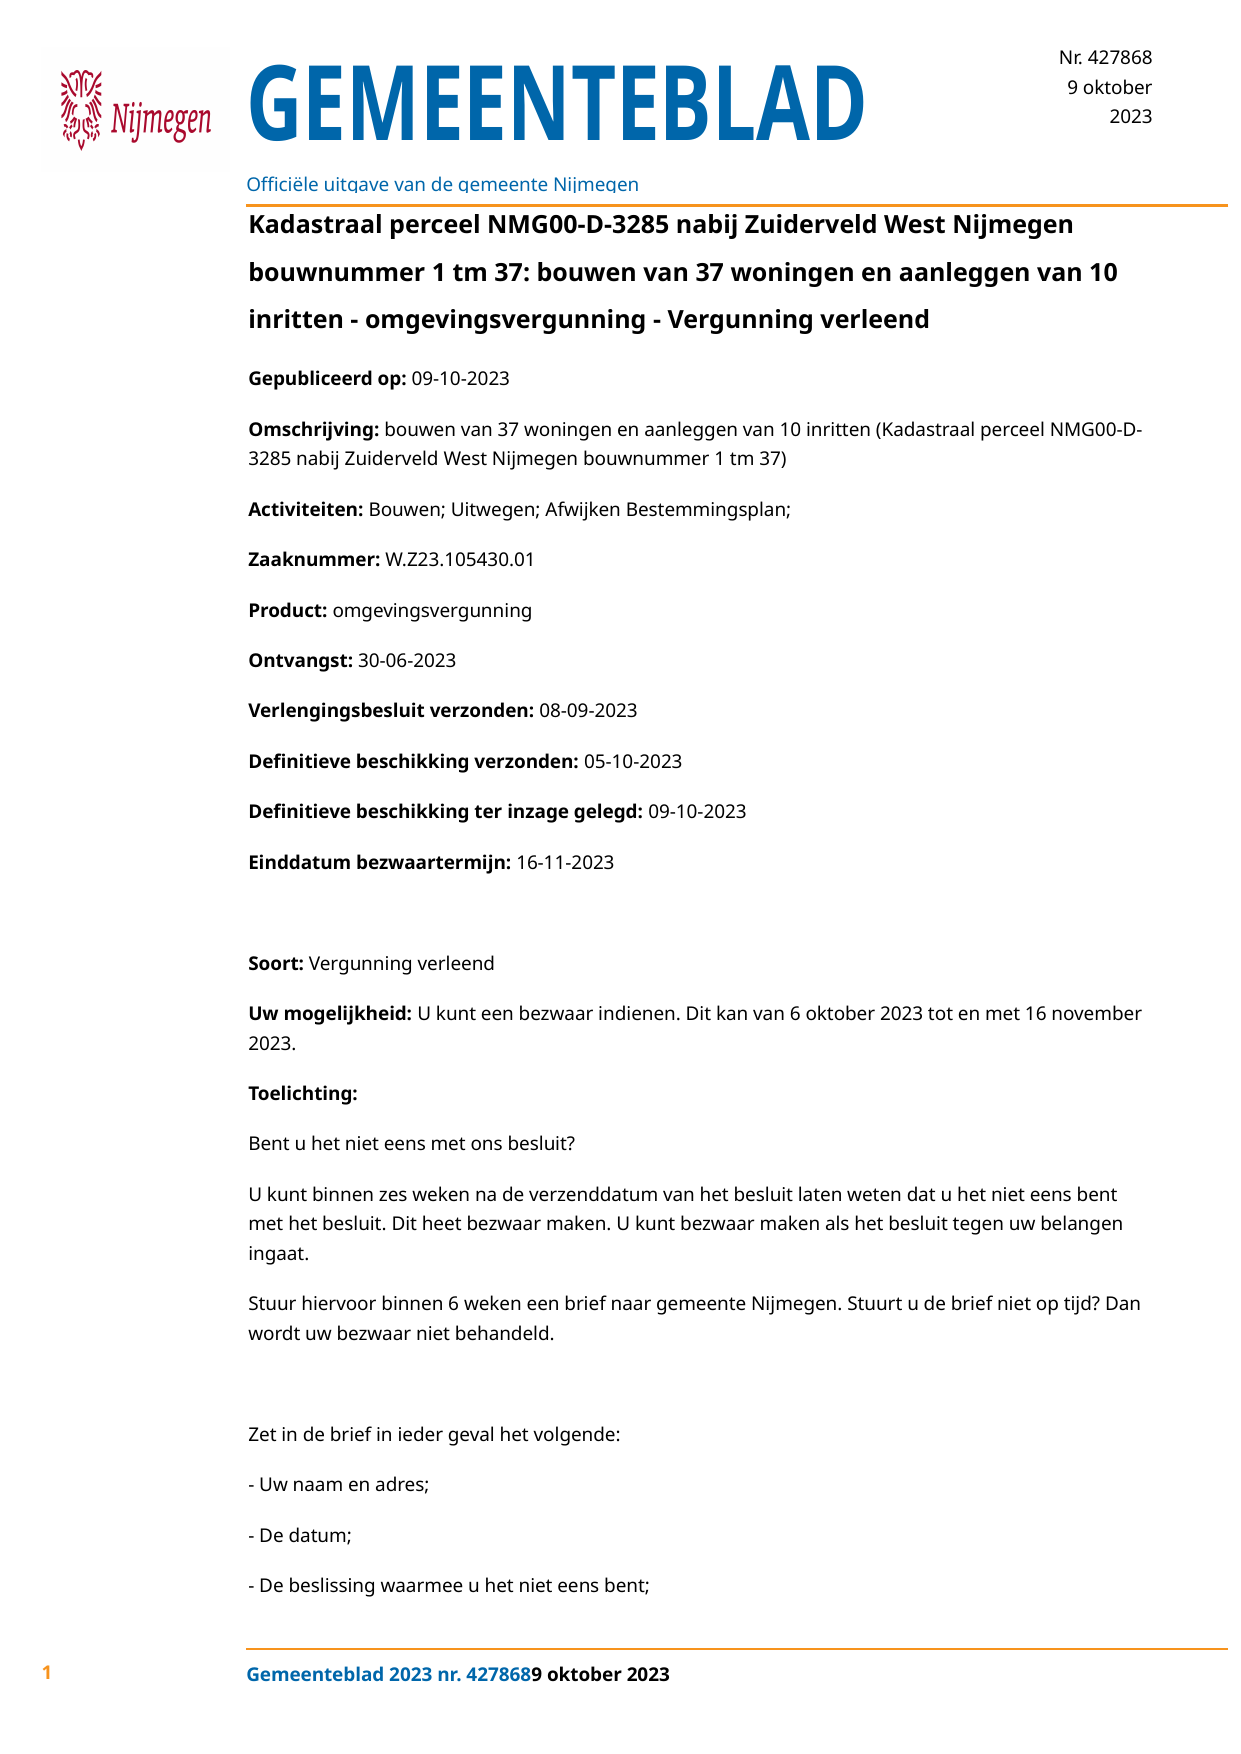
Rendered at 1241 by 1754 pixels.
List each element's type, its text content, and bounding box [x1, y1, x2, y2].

text - De datum; [248, 1522, 1152, 1547]
picture [41, 47, 231, 172]
text Bent u het niet eens met ons besluit? [248, 1131, 1152, 1156]
text Omschrijving: bouwen van 37 woningen en aanleggen van 10 inritten (Kadastraal perceel NMG00-D-3285 nabij Zuiderveld West Nijmegen bouwnummer 1 tm 37) [248, 416, 1152, 471]
text Toelichting: [248, 1080, 1152, 1106]
text Definitieve beschikking verzonden: 05-10-2023 [248, 748, 1152, 774]
text U kunt binnen zes weken na de verzenddatum van het besluit laten weten dat u het niet eens bent met het besluit. Dit heet bezwaar maken. U kunt bezwaar maken als het besluit tegen uw belangen ingaat. [248, 1181, 1152, 1266]
text Uw mogelijkheid: U kunt een bezwaar indienen. Dit kan van 6 oktober 2023 tot en met 16 november 2023. [248, 1000, 1152, 1055]
text Soort: Vergunning verleend [248, 950, 1152, 975]
text Einddatum bezwaartermijn: 16-11-2023 [248, 849, 1152, 874]
text Zet in de brief in ieder geval het volgende: [248, 1421, 1152, 1447]
text Verlengingsbesluit verzonden: 08-09-2023 [248, 698, 1152, 723]
text Kadastraal perceel NMG00-D-3285 nabij Zuiderveld West Nijmegen bouwnummer 1 tm 37: bouwen van 37 woningen en aanleggen van 10 inritten - omgevingsvergunning - Vergunning verleend [248, 207, 1152, 336]
text Activiteiten: Bouwen; Uitwegen; Afwijken Bestemmingsplan; [248, 496, 1152, 522]
text Definitieve beschikking ter inzage gelegd: 09-10-2023 [248, 798, 1152, 824]
text Stuur hiervoor binnen 6 weken een brief naar gemeente Nijmegen. Stuurt u de brief niet op tijd? Dan wordt uw bezwaar niet behandeld. [248, 1291, 1152, 1346]
text Zaaknummer: W.Z23.105430.01 [248, 546, 1152, 572]
text Gepubliceerd op: 09-10-2023 [248, 366, 1152, 391]
text - Uw naam en adres; [248, 1471, 1152, 1497]
text Product: omgevingsvergunning [248, 597, 1152, 622]
text Ontvangst: 30-06-2023 [248, 647, 1152, 673]
text - De beslissing waarmee u het niet eens bent; [248, 1572, 1152, 1598]
